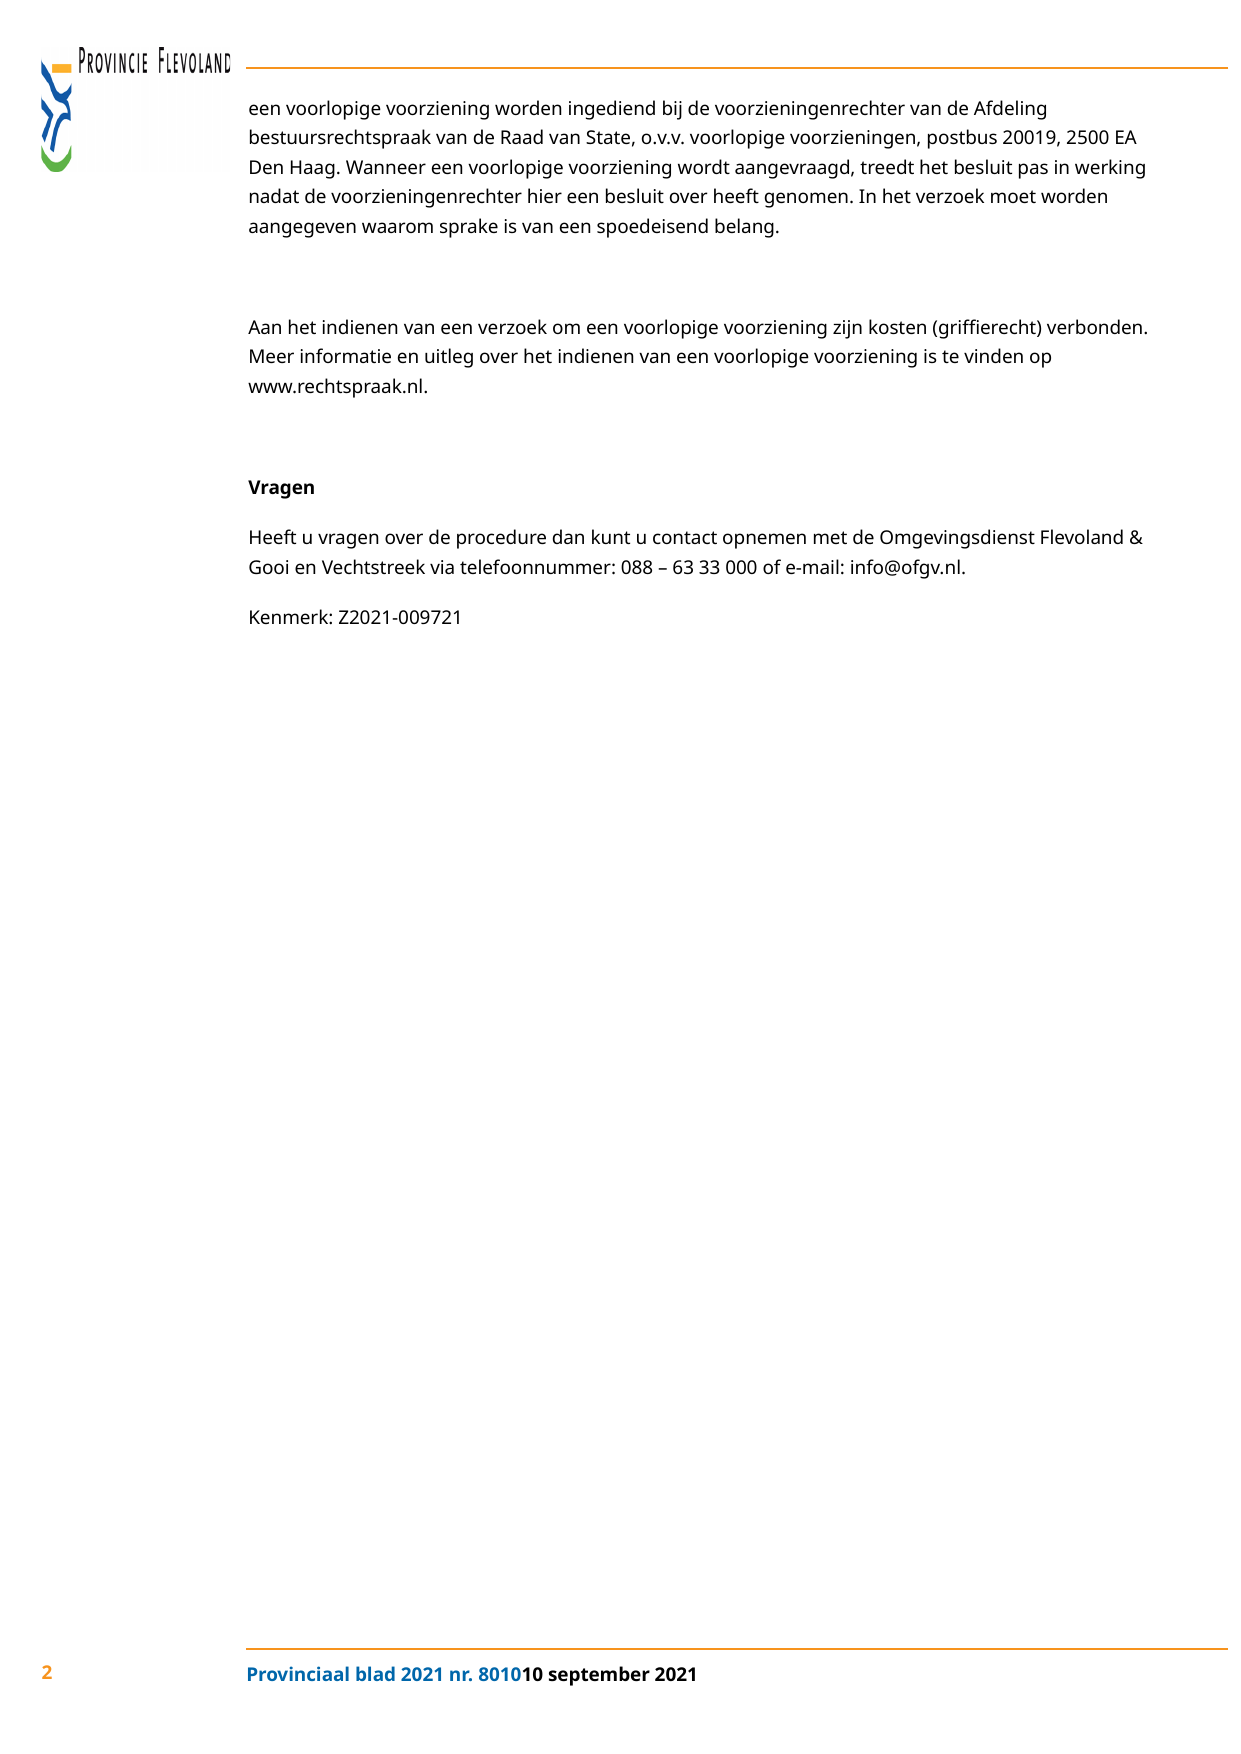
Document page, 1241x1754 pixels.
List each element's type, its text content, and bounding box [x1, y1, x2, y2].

picture [41, 47, 231, 172]
text Aan het indienen van een verzoek om een voorlopige voorziening zijn kosten (griffierecht) verbonden. Meer informatie en uitleg over het indienen van een voorlopige voorziening is te vinden op www.rechtspraak.nl. [248, 314, 1152, 399]
text een voorlopige voorziening worden ingediend bij de voorzieningenrechter van de Afdeling bestuursrechtspraak van de Raad van State, o.v.v. voorlopige voorzieningen, postbus 20019, 2500 EA Den Haag. Wanneer een voorlopige voorziening wordt aangevraagd, treedt het besluit pas in werking nadat de voorzieningenrechter hier een besluit over heeft genomen. In het verzoek moet worden aangegeven waarom sprake is van een spoedeisend belang. [248, 95, 1152, 239]
text Vragen [248, 474, 1152, 500]
text Kenmerk: Z2021-009721 [248, 604, 1152, 630]
text Heeft u vragen over de procedure dan kunt u contact opnemen met de Omgevingsdienst Flevoland & Gooi en Vechtstreek via telefoonnummer: 088 – 63 33 000 of e-mail: info@ofgv.nl. [248, 524, 1152, 580]
